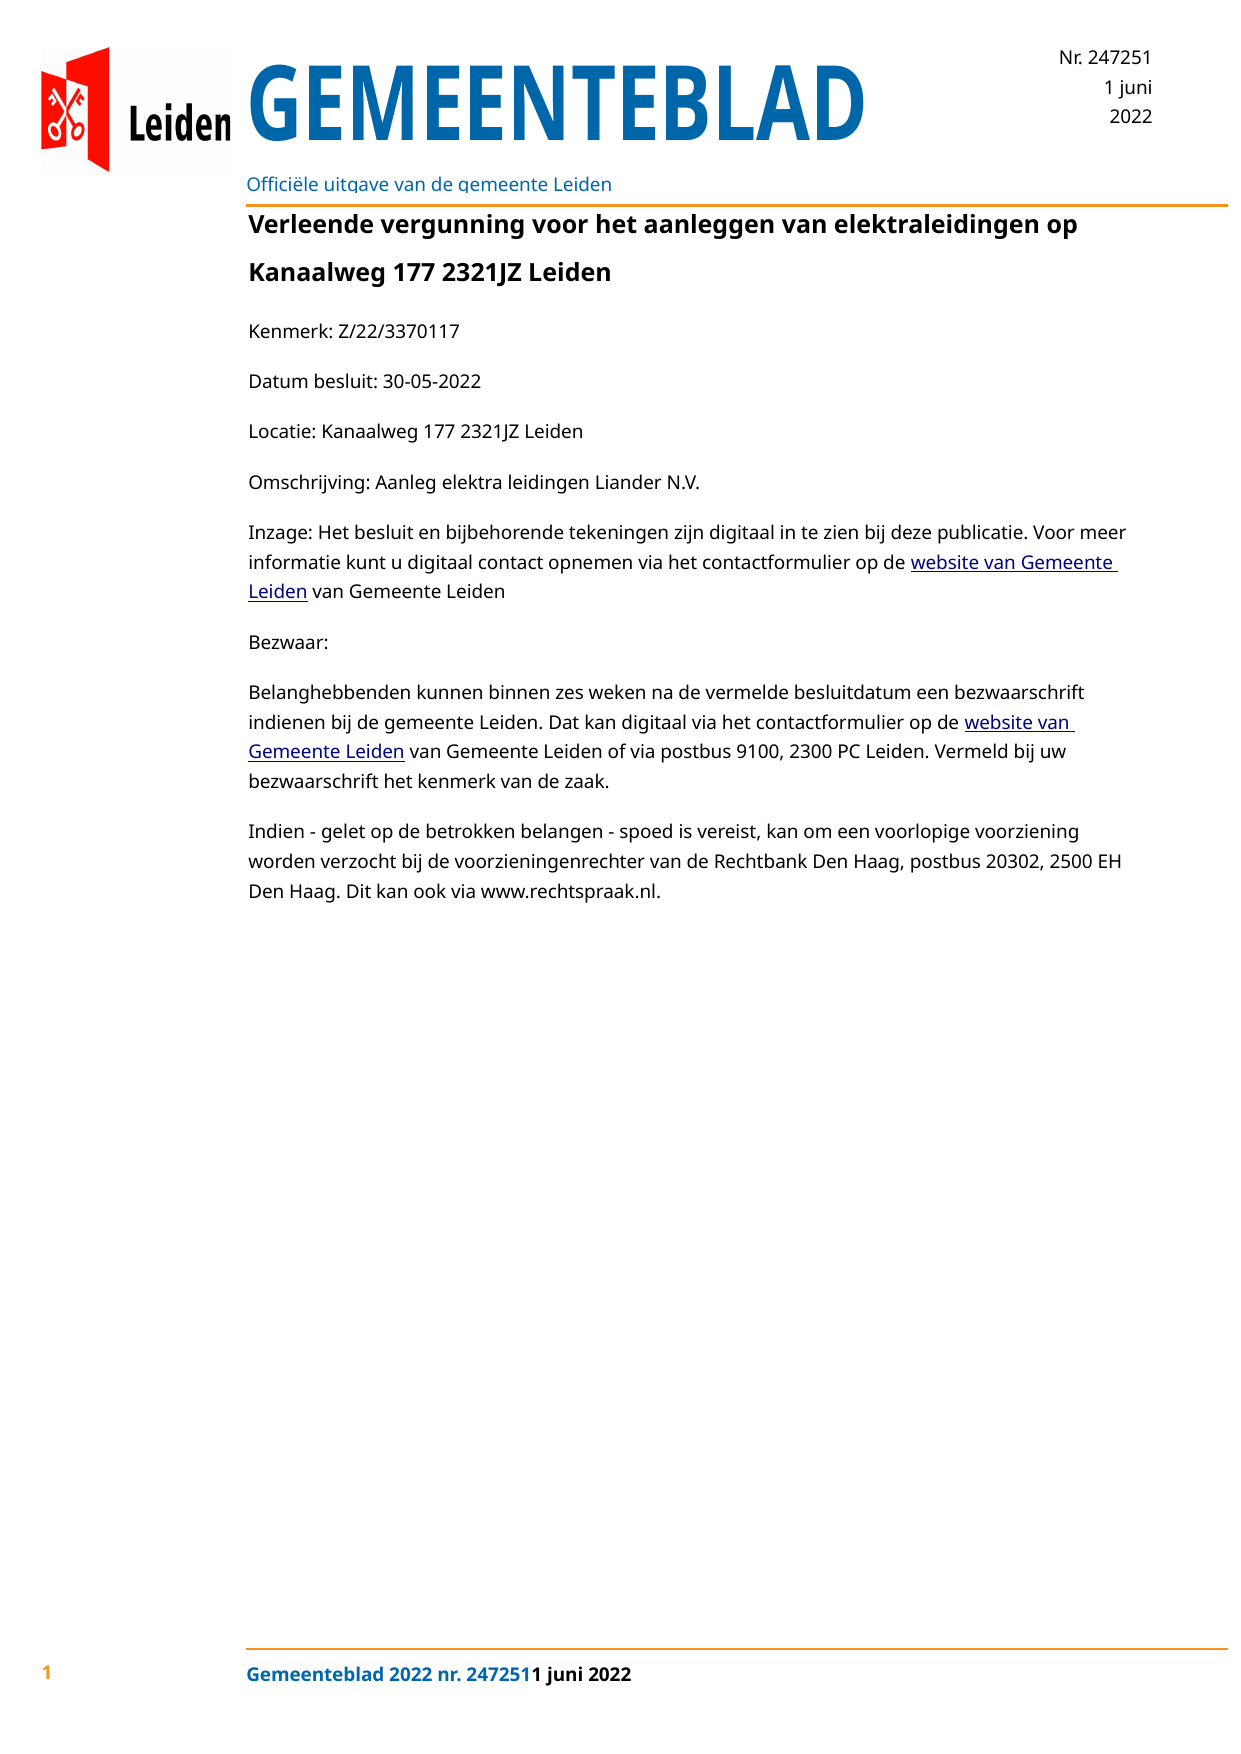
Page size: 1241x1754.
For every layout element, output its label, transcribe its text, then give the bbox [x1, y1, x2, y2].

text Kenmerk: Z/22/3370117 [248, 318, 1152, 344]
text Bezwaar: [248, 629, 1152, 655]
text Omschrijving: Aanleg elektra leidingen Liander N.V. [248, 469, 1152, 495]
text Inzage: Het besluit en bijbehorende tekeningen zijn digitaal in te zien bij deze publicatie. Voor meer informatie kunt u digitaal contact opnemen via het contactformulier op de website van Gemeente Leiden van Gemeente Leiden [248, 519, 1152, 604]
text Verleende vergunning voor het aanleggen van elektraleidingen op Kanaalweg 177 2321JZ Leiden [248, 207, 1152, 288]
text Belanghebbenden kunnen binnen zes weken na de vermelde besluitdatum een bezwaarschrift indienen bij de gemeente Leiden. Dat kan digitaal via het contactformulier op de website van Gemeente Leiden van Gemeente Leiden of via postbus 9100, 2300 PC Leiden. Vermeld bij uw bezwaarschrift het kenmerk van de zaak. [248, 679, 1152, 794]
text Datum besluit: 30-05-2022 [248, 368, 1152, 394]
text Locatie: Kanaalweg 177 2321JZ Leiden [248, 419, 1152, 444]
text Indien - gelet op de betrokken belangen - spoed is vereist, kan om een voorlopige voorziening worden verzocht bij de voorzieningenrechter van de Rechtbank Den Haag, postbus 20302, 2500 EH Den Haag. Dit kan ook via www.rechtspraak.nl. [248, 819, 1152, 904]
picture [41, 47, 231, 172]
